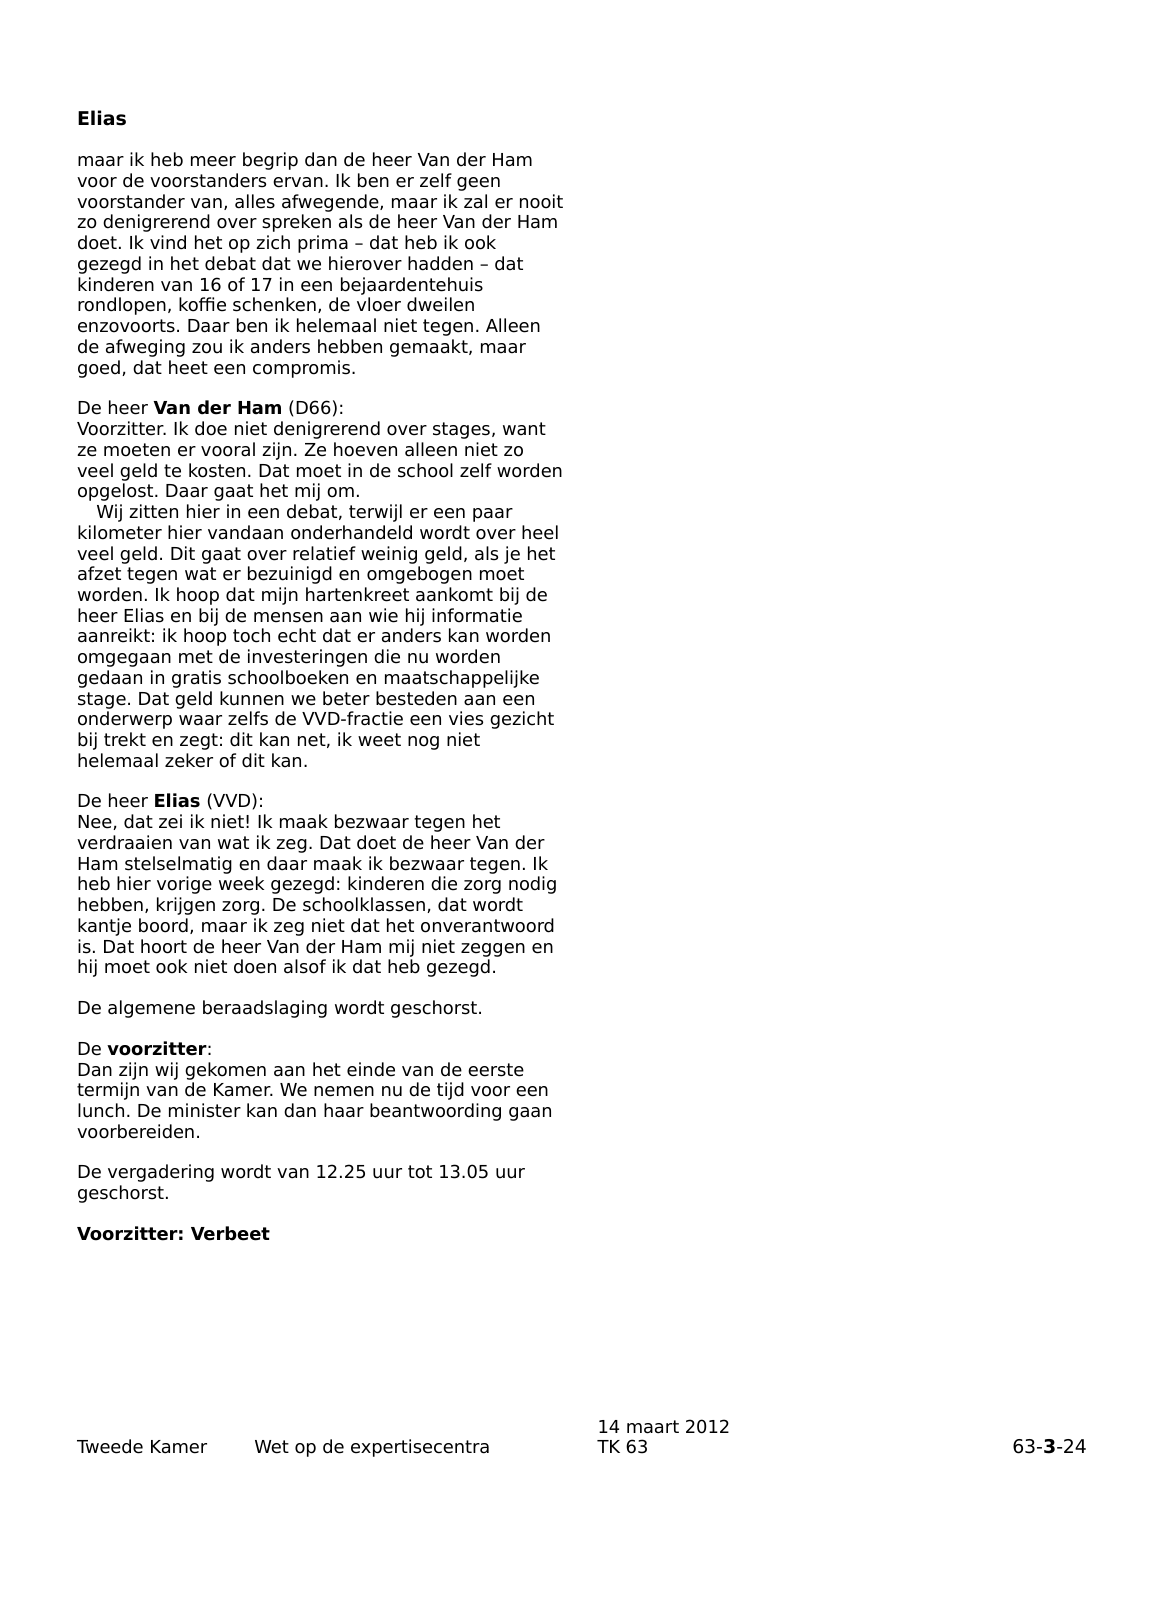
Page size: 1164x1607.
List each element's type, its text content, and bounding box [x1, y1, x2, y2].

text Wij zitten hier in een debat, terwijl er een paar kilometer hier vandaan onderhandeld wordt over heel veel geld. Dit gaat over relatief weinig geld, als je het afzet tegen wat er bezuinigd en omgebogen moet worden. Ik hoop dat mijn hartenkreet aankomt bij de heer Elias en bij de mensen aan wie hij informatie aanreikt: ik hoop toch echt dat er anders kan worden omgegaan met de investeringen die nu worden gedaan in gratis schoolboeken en maatschappelijke stage. Dat geld kunnen we beter besteden aan een onderwerp waar zelfs de VVD-fractie een vies gezicht bij trekt en zegt: dit kan net, ik weet nog niet helemaal zeker of dit kan. [77, 502, 567, 771]
text Voorzitter. Ik doe niet denigrerend over stages, want ze moeten er vooral zijn. Ze hoeven alleen niet zo veel geld te kosten. Dat moet in de school zelf worden opgelost. Daar gaat het mij om. [77, 419, 567, 502]
text Voorzitter: Verbeet [77, 1224, 567, 1244]
text Nee, dat zei ik niet! Ik maak bezwaar tegen het verdraaien van wat ik zeg. Dat doet de heer Van der Ham stelselmatig en daar maak ik bezwaar tegen. Ik heb hier vorige week gezegd: kinderen die zorg nodig hebben, krijgen zorg. De schoolklassen, dat wordt kantje boord, maar ik zeg niet dat het onverantwoord is. Dat hoort de heer Van der Ham mij niet zeggen en hij moet ook niet doen alsof ik dat heb gezegd. [77, 812, 567, 978]
text Dan zijn wij gekomen aan het einde van de eerste termijn van de Kamer. We nemen nu de tijd voor een lunch. De minister kan dan haar beantwoording gaan voorbereiden. [77, 1059, 567, 1142]
text De heer Elias (VVD): [77, 791, 567, 812]
text De algemene beraadslaging wordt geschorst. [77, 998, 567, 1019]
text De voorzitter: [77, 1039, 567, 1059]
text De vergadering wordt van 12.25 uur tot 13.05 uur geschorst. [77, 1162, 567, 1204]
text De heer Van der Ham (D66): [77, 398, 567, 419]
text maar ik heb meer begrip dan de heer Van der Ham voor de voorstanders ervan. Ik ben er zelf geen voorstander van, alles afwegende, maar ik zal er nooit zo denigrerend over spreken als de heer Van der Ham doet. Ik vind het op zich prima – dat heb ik ook gezegd in het debat dat we hierover hadden – dat kinderen van 16 of 17 in een bejaardentehuis rondlopen, koffie schenken, de vloer dweilen enzovoorts. Daar ben ik helemaal niet tegen. Alleen de afweging zou ik anders hebben gemaakt, maar goed, dat heet een compromis. [77, 150, 567, 378]
